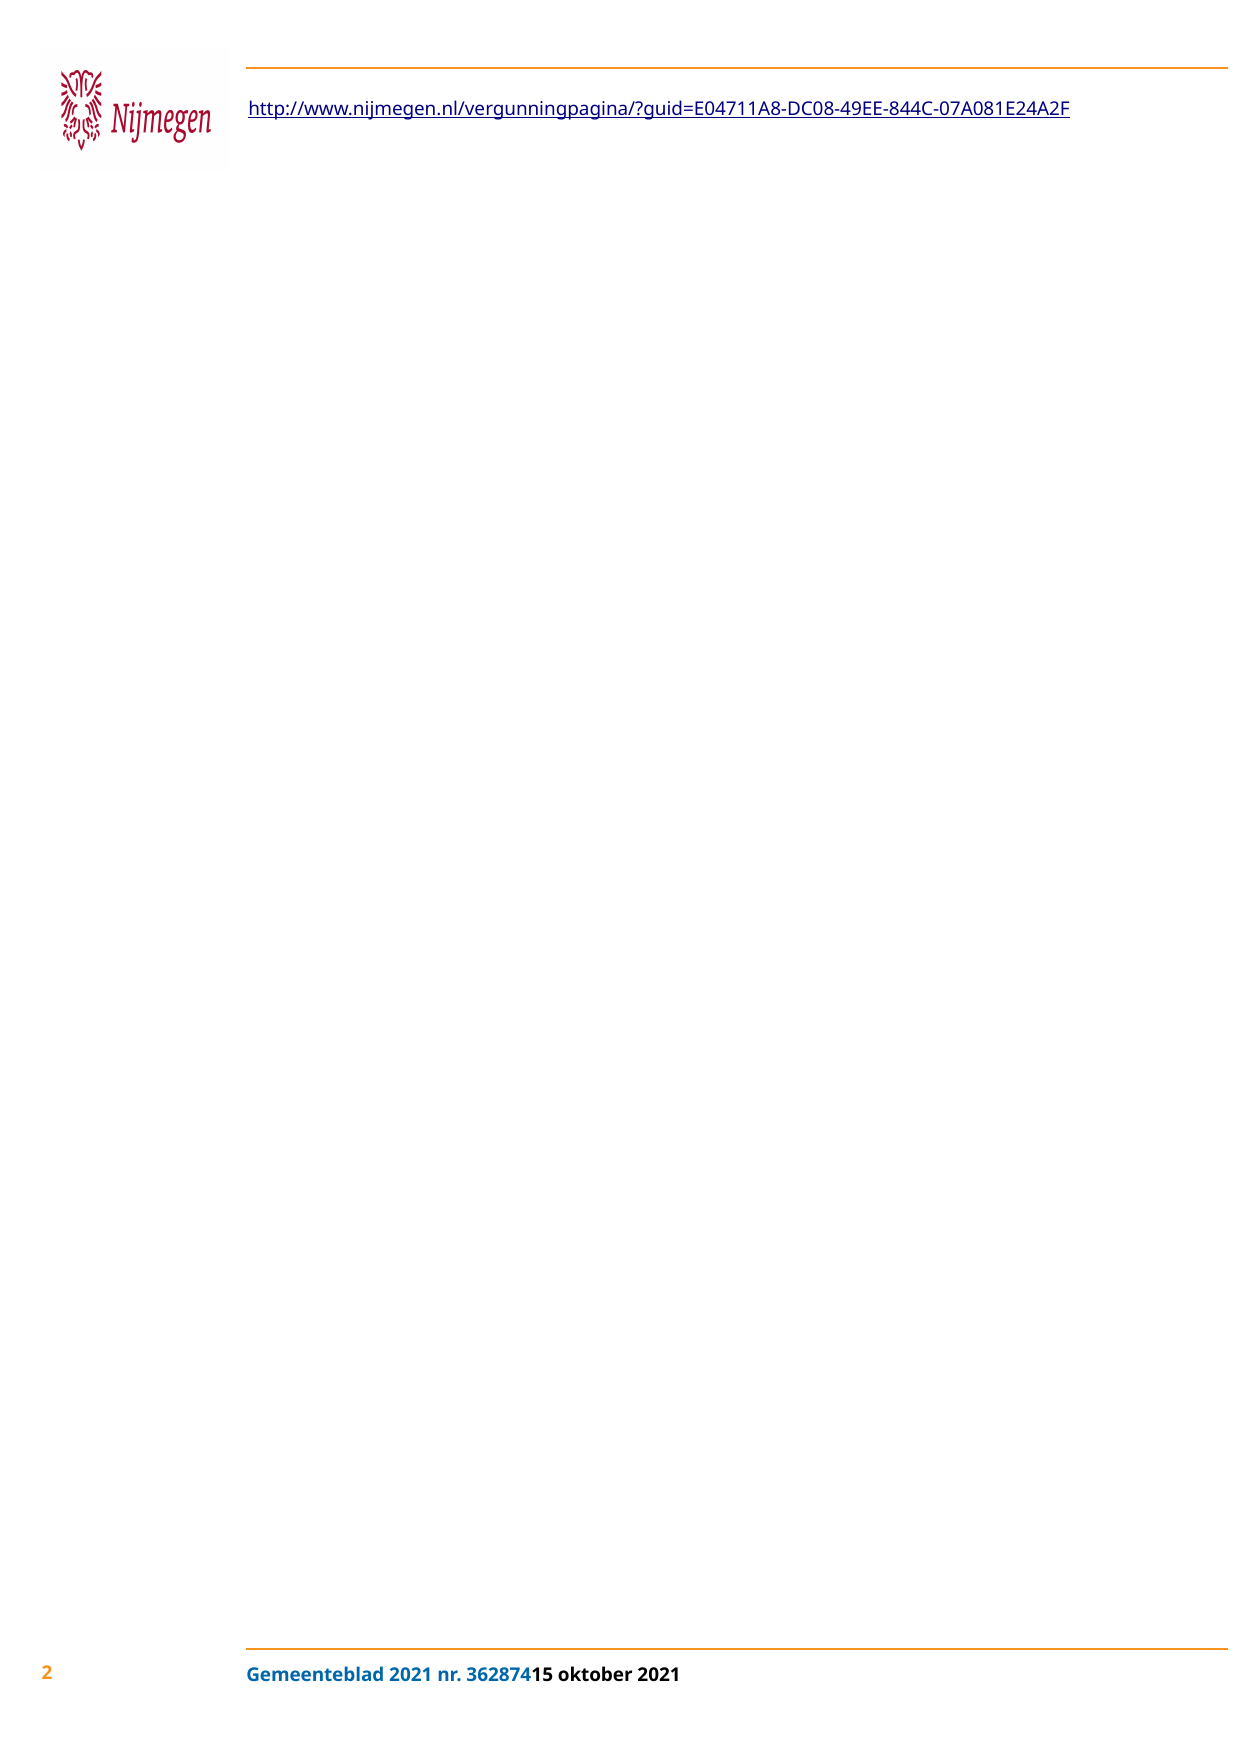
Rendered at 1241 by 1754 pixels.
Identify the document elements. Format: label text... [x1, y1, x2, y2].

picture [41, 47, 231, 172]
text http://www.nijmegen.nl/vergunningpagina/?guid=E04711A8-DC08-49EE-844C-07A081E24A2F [248, 95, 1152, 121]
